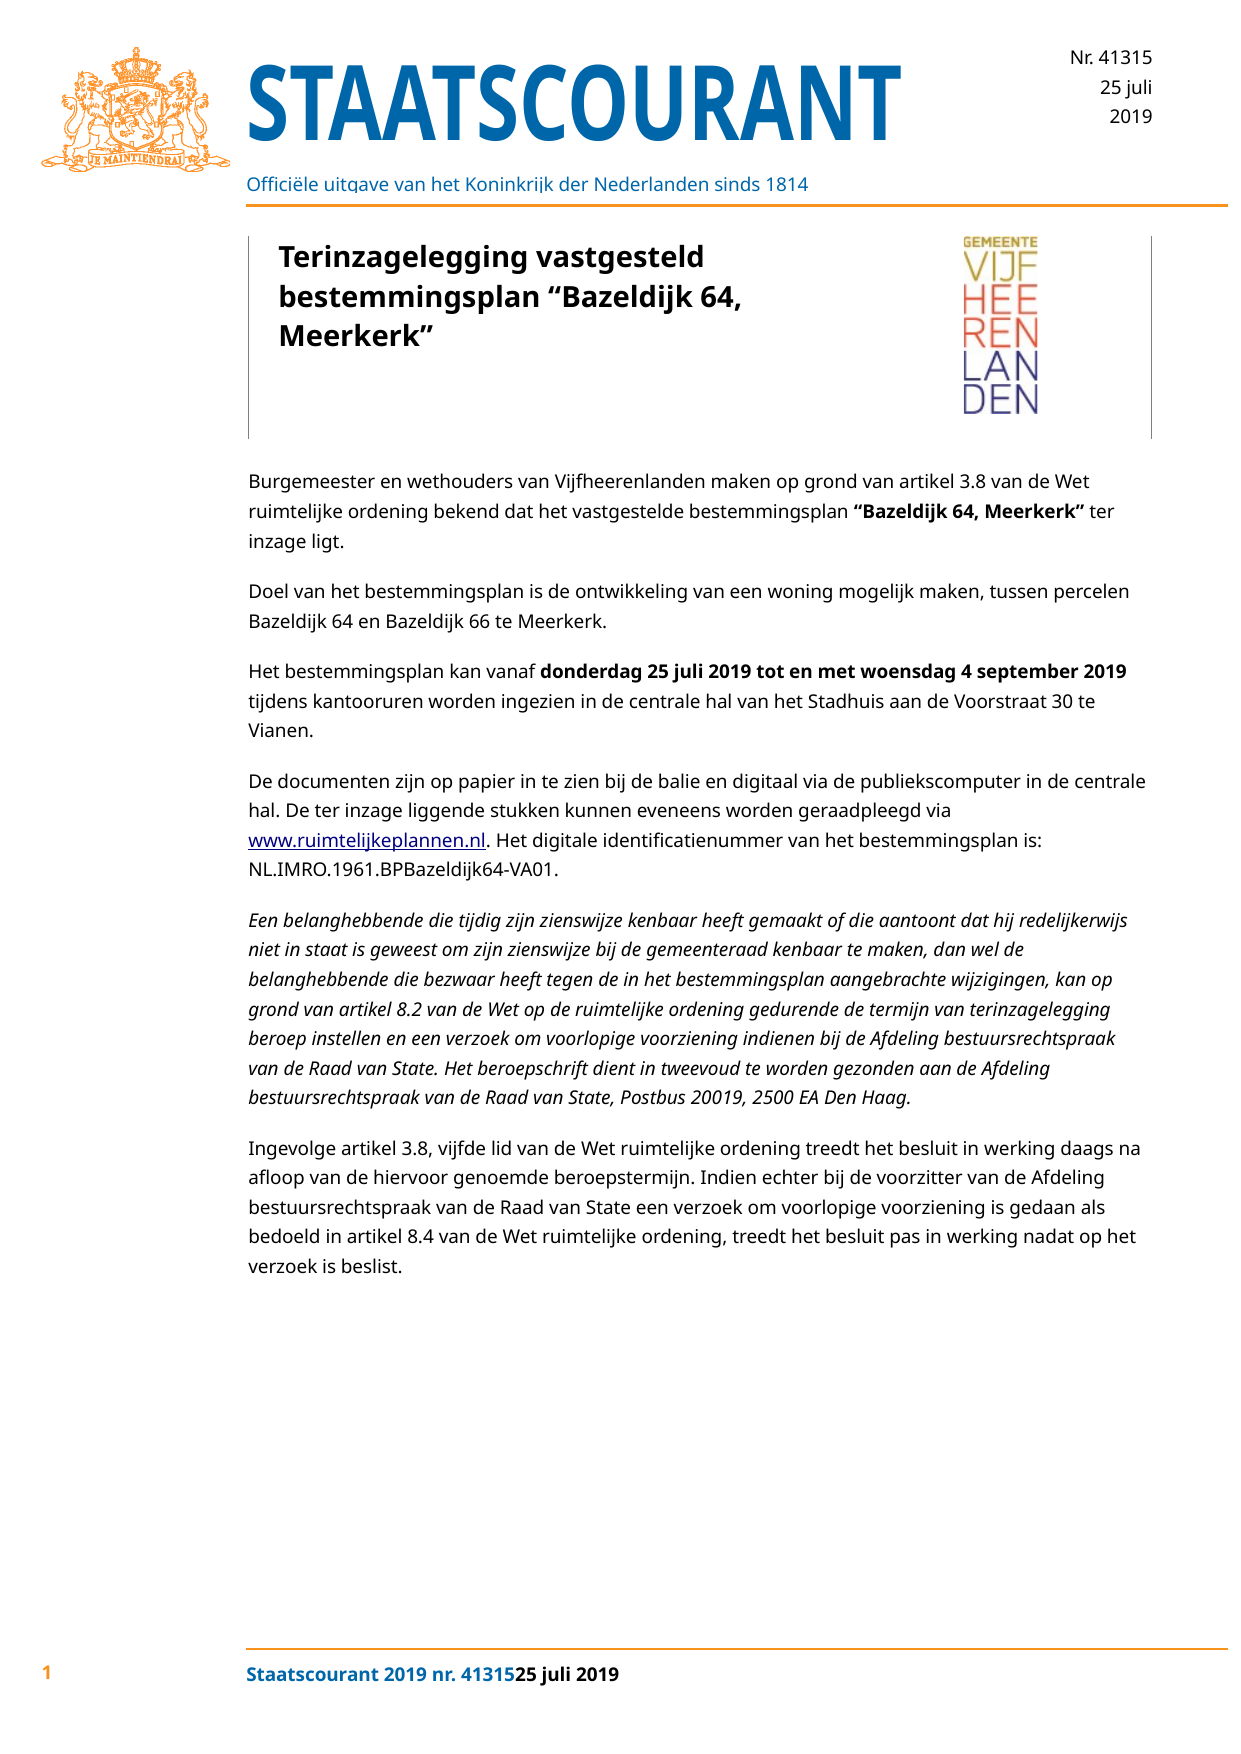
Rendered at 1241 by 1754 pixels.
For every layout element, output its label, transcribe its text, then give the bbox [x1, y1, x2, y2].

table_header Terinzagelegging vastgesteld bestemmingsplan “Bazeldijk 64, Meerkerk” [249, 236, 850, 439]
picture [963, 236, 1038, 414]
text Doel van het bestemmingsplan is de ontwikkeling van een woning mogelijk maken, tussen percelen Bazeldijk 64 en Bazeldijk 66 te Meerkerk. [248, 578, 1152, 633]
table_header [850, 414, 1151, 439]
table_header [850, 236, 963, 413]
picture [41, 47, 231, 172]
text Het bestemmingsplan kan vanaf donderdag 25 juli 2019 tot en met woensdag 4 september 2019 tijdens kantooruren worden ingezien in de centrale hal van het Stadhuis aan de Voorstraat 30 te Vianen. [248, 658, 1152, 743]
table_header [1038, 236, 1151, 413]
text Ingevolge artikel 3.8, vijfde lid van de Wet ruimtelijke ordening treedt het besluit in werking daags na afloop van de hiervoor genoemde beroepstermijn. Indien echter bij de voorzitter van de Afdeling bestuursrechtspraak van de Raad van State een verzoek om voorlopige voorziening is gedaan als bedoeld in artikel 8.4 van de Wet ruimtelijke ordening, treedt het besluit pas in werking nadat op het verzoek is beslist. [248, 1135, 1152, 1279]
text Burgemeester en wethouders van Vijfheerenlanden maken op grond van artikel 3.8 van de Wet ruimtelijke ordening bekend dat het vastgestelde bestemmingsplan “Bazeldijk 64, Meerkerk” ter inzage ligt. [248, 469, 1152, 553]
text De documenten zijn op papier in te zien bij de balie en digitaal via de publiekscomputer in de centrale hal. De ter inzage liggende stukken kunnen eveneens worden geraadpleegd via www.ruimtelijkeplannen.nl. Het digitale identificatienummer van het bestemmingsplan is: NL.IMRO.1961.BPBazeldijk64-VA01. [248, 768, 1152, 882]
text Een belanghebbende die tijdig zijn zienswijze kenbaar heeft gemaakt of die aantoont dat hij redelijkerwijs niet in staat is geweest om zijn zienswijze bij de gemeenteraad kenbaar te maken, dan wel de belanghebbende die bezwaar heeft tegen de in het bestemmingsplan aangebrachte wijzigingen, kan op grond van artikel 8.2 van de Wet op de ruimtelijke ordening gedurende de termijn van terinzagelegging beroep instellen en een verzoek om voorlopige voorziening indienen bij de Afdeling bestuursrechtspraak van de Raad van State. Het beroepschrift dient in tweevoud te worden gezonden aan de Afdeling bestuursrechtspraak van de Raad van State, Postbus 20019, 2500 EA Den Haag. [248, 907, 1152, 1110]
